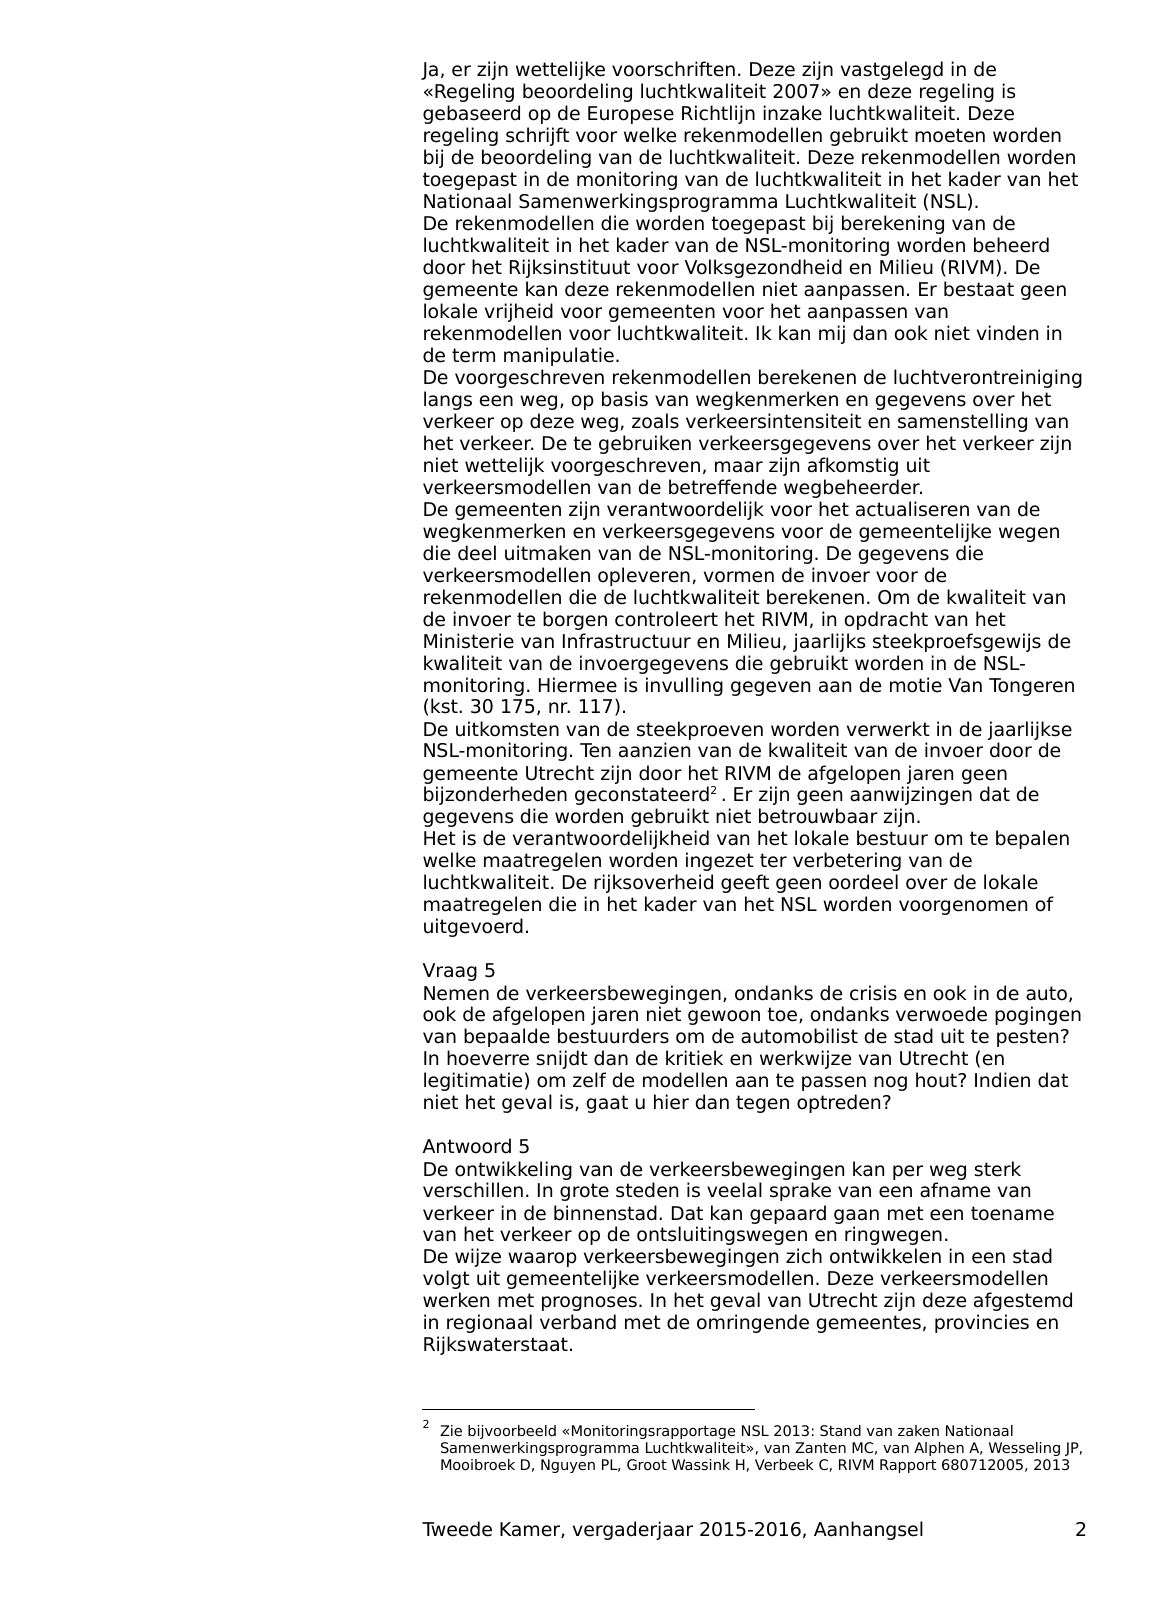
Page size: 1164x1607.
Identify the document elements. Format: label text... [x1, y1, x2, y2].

text Ja, er zijn wettelijke voorschriften. Deze zijn vastgelegd in de «Regeling beoordeling luchtkwaliteit 2007» en deze regeling is gebaseerd op de Europese Richtlijn inzake luchtkwaliteit. Deze regeling schrijft voor welke rekenmodellen gebruikt moeten worden bij de beoordeling van de luchtkwaliteit. Deze rekenmodellen worden toegepast in de monitoring van de luchtkwaliteit in het kader van het Nationaal Samenwerkingsprogramma Luchtkwaliteit (NSL). [422, 59, 1087, 213]
text Het is de verantwoordelijkheid van het lokale bestuur om te bepalen welke maatregelen worden ingezet ter verbetering van de luchtkwaliteit. De rijksoverheid geeft geen oordeel over de lokale maatregelen die in het kader van het NSL worden voorgenomen of uitgevoerd. [422, 828, 1087, 938]
text De ontwikkeling van de verkeersbewegingen kan per weg sterk verschillen. In grote steden is veelal sprake van een afname van verkeer in de binnenstad. Dat kan gepaard gaan met een toename van het verkeer op de ontsluitingswegen en ringwegen. [422, 1158, 1087, 1246]
text De gemeenten zijn verantwoordelijk voor het actualiseren van de wegkenmerken en verkeersgegevens voor de gemeentelijke wegen die deel uitmaken van de NSL-monitoring. De gegevens die verkeersmodellen opleveren, vormen de invoer voor de rekenmodellen die de luchtkwaliteit berekenen. Om de kwaliteit van de invoer te borgen controleert het RIVM, in opdracht van het Ministerie van Infrastructuur en Milieu, jaarlijks steekproefsgewijs de kwaliteit van de invoergegevens die gebruikt worden in de NSL-monitoring. Hiermee is invulling gegeven aan de motie Van Tongeren (kst. 30 175, nr. 117). [422, 499, 1087, 718]
text Vraag 5 [422, 960, 1087, 982]
text Zie bijvoorbeeld «Monitoringsrapportage NSL 2013: Stand van zaken Nationaal Samenwerkingsprogramma Luchtkwaliteit», van Zanten MC, van Alphen A, Wesseling JP, Mooibroek D, Nguyen PL, Groot Wassink H, Verbeek C, RIVM Rapport 680712005, 2013 [422, 1418, 1087, 1474]
text Antwoord 5 [422, 1136, 1087, 1158]
text De voorgeschreven rekenmodellen berekenen de luchtverontreiniging langs een weg, op basis van wegkenmerken en gegevens over het verkeer op deze weg, zoals verkeersintensiteit en samenstelling van het verkeer. De te gebruiken verkeersgegevens over het verkeer zijn niet wettelijk voorgeschreven, maar zijn afkomstig uit verkeersmodellen van de betreffende wegbeheerder. [422, 367, 1087, 499]
text De rekenmodellen die worden toegepast bij berekening van de luchtkwaliteit in het kader van de NSL-monitoring worden beheerd door het Rijksinstituut voor Volksgezondheid en Milieu (RIVM). De gemeente kan deze rekenmodellen niet aanpassen. Er bestaat geen lokale vrijheid voor gemeenten voor het aanpassen van rekenmodellen voor luchtkwaliteit. Ik kan mij dan ook niet vinden in de term manipulatie. [422, 213, 1087, 367]
text De wijze waarop verkeersbewegingen zich ontwikkelen in een stad volgt uit gemeentelijke verkeersmodellen. Deze verkeersmodellen werken met prognoses. In het geval van Utrecht zijn deze afgestemd in regionaal verband met de omringende gemeentes, provincies en Rijkswaterstaat. [422, 1246, 1087, 1356]
text De uitkomsten van de steekproeven worden verwerkt in de jaarlijkse NSL-monitoring. Ten aanzien van de kwaliteit van de invoer door de gemeente Utrecht zijn door het RIVM de afgelopen jaren geen bijzonderheden geconstateerd. Er zijn geen aanwijzingen dat de gegevens die worden gebruikt niet betrouwbaar zijn. [422, 718, 1087, 828]
text Nemen de verkeersbewegingen, ondanks de crisis en ook in de auto, ook de afgelopen jaren niet gewoon toe, ondanks verwoede pogingen van bepaalde bestuurders om de automobilist de stad uit te pesten? In hoeverre snijdt dan de kritiek en werkwijze van Utrecht (en legitimatie) om zelf de modellen aan te passen nog hout? Indien dat niet het geval is, gaat u hier dan tegen optreden? [422, 982, 1087, 1114]
